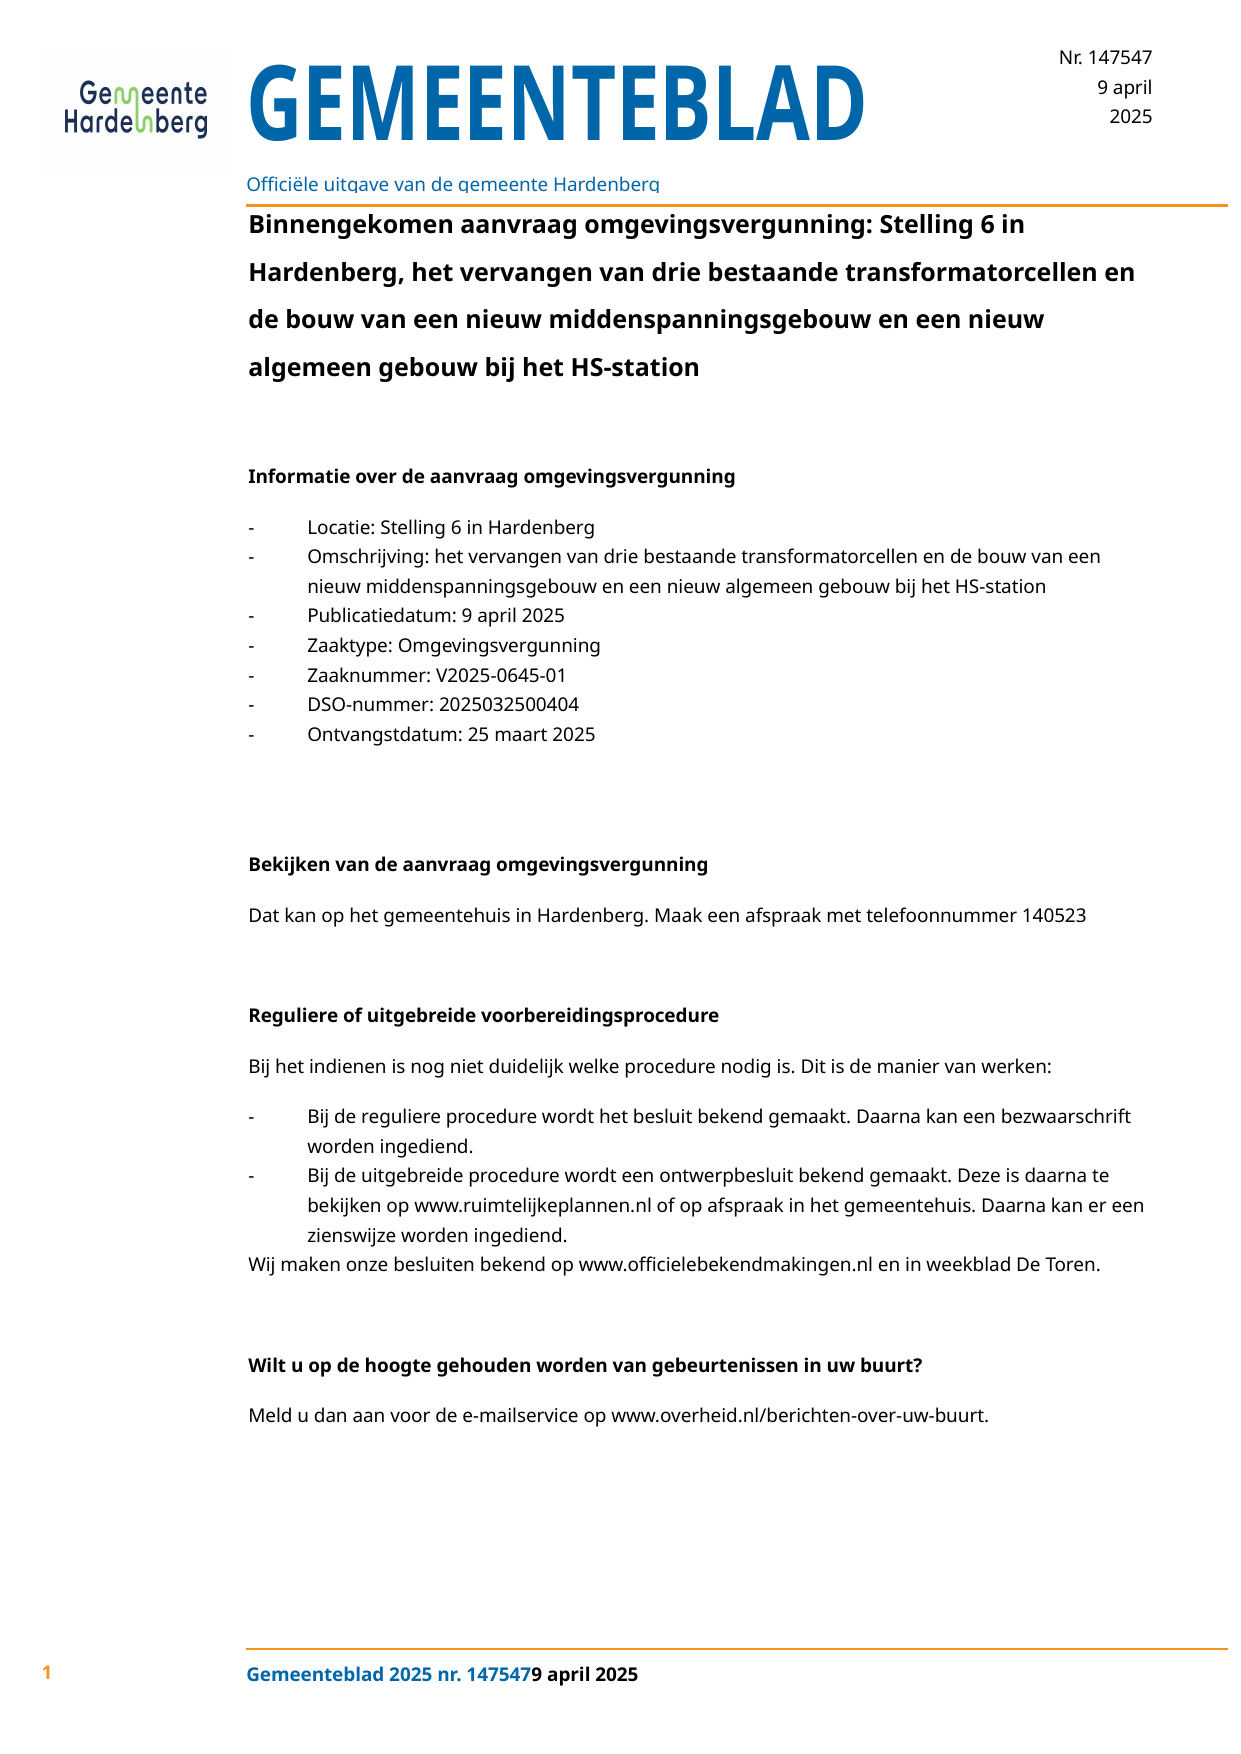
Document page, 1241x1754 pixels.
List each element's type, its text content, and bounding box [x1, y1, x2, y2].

text Bij het indienen is nog niet duidelijk welke procedure nodig is. Dit is de manier van werken: [248, 1053, 1152, 1079]
text Wij maken onze besluiten bekend op www.officielebekendmakingen.nl en in weekblad De Toren. [248, 1251, 1152, 1277]
list Zaaknummer: V2025-0645-01 [248, 662, 1152, 688]
list Omschrijving: het vervangen van drie bestaande transformatorcellen en de bouw van een nieuw middenspanningsgebouw en een nieuw algemeen gebouw bij het HS-station [248, 543, 1152, 599]
list DSO-nummer: 2025032500404 [248, 691, 1152, 717]
list Bij de reguliere procedure wordt het besluit bekend gemaakt. Daarna kan een bezwaarschrift worden ingediend. [248, 1103, 1152, 1159]
text Dat kan op het gemeentehuis in Hardenberg. Maak een afspraak met telefoonnummer 140523 [248, 902, 1152, 928]
text Binnengekomen aanvraag omgevingsvergunning: Stelling 6 in Hardenberg, het vervangen van drie bestaande transformatorcellen en de bouw van een nieuw middenspanningsgebouw en een nieuw algemeen gebouw bij het HS-station [248, 207, 1152, 384]
picture [41, 47, 231, 172]
text Meld u dan aan voor de e-mailservice op www.overheid.nl/berichten-over-uw-buurt. [248, 1403, 1152, 1428]
list Ontvangstdatum: 25 maart 2025 [248, 721, 1152, 747]
text Bekijken van de aanvraag omgevingsvergunning [248, 851, 1152, 877]
list Zaaktype: Omgevingsvergunning [248, 632, 1152, 658]
text Informatie over de aanvraag omgevingsvergunning [248, 463, 1152, 489]
list Locatie: Stelling 6 in Hardenberg [248, 514, 1152, 540]
list Bij de uitgebreide procedure wordt een ontwerpbesluit bekend gemaakt. Deze is daarna te bekijken op www.ruimtelijkeplannen.nl of op afspraak in het gemeentehuis. Daarna kan er een zienswijze worden ingediend. [248, 1163, 1152, 1248]
text Reguliere of uitgebreide voorbereidingsprocedure [248, 1003, 1152, 1028]
text Wilt u op de hoogte gehouden worden van gebeurtenissen in uw buurt? [248, 1352, 1152, 1378]
list Publicatiedatum: 9 april 2025 [248, 603, 1152, 628]
